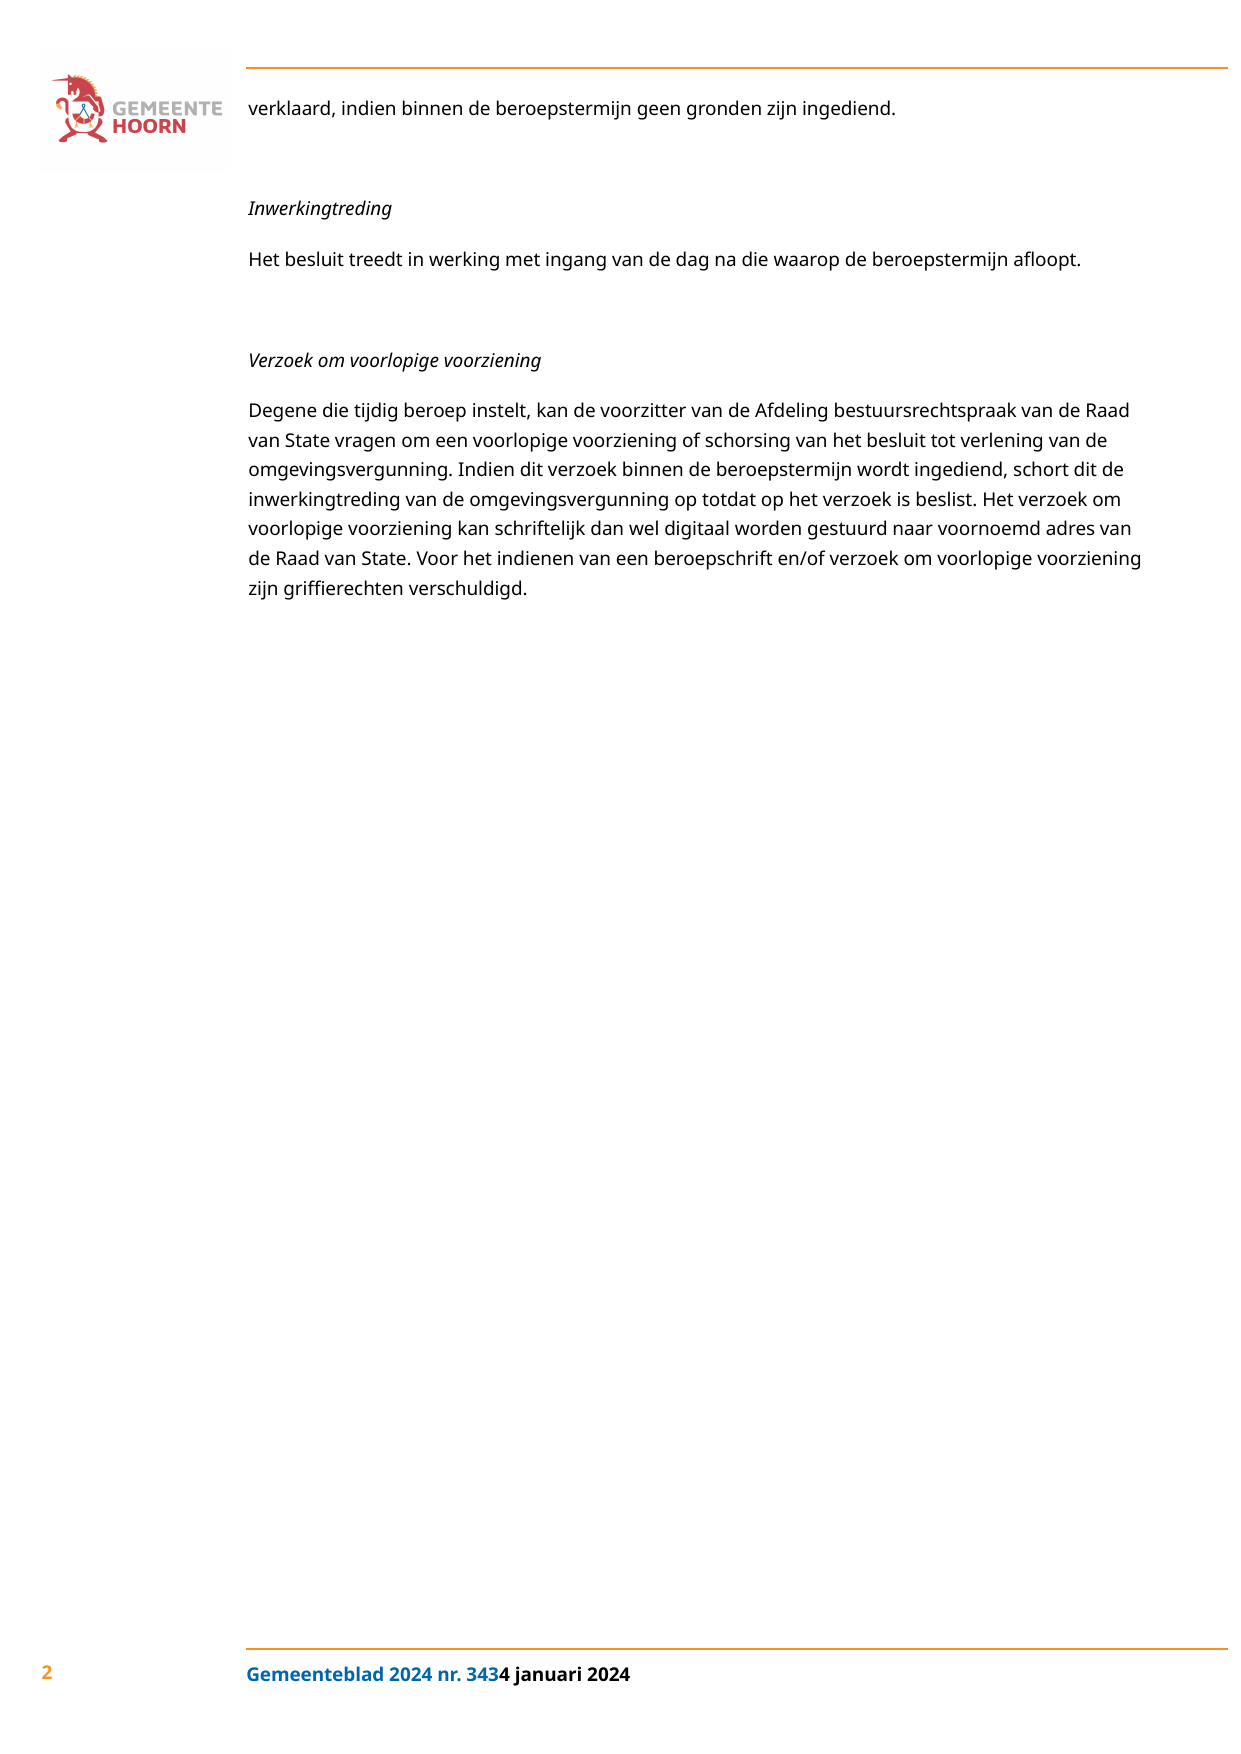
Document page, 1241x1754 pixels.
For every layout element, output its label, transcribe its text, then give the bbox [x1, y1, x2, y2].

text Inwerkingtreding [248, 196, 1152, 221]
text Degene die tijdig beroep instelt, kan de voorzitter van de Afdeling bestuursrechtspraak van de Raad van State vragen om een voorlopige voorziening of schorsing van het besluit tot verlening van de omgevingsvergunning. Indien dit verzoek binnen de beroepstermijn wordt ingediend, schort dit de inwerkingtreding van de omgevingsvergunning op totdat op het verzoek is beslist. Het verzoek om voorlopige voorziening kan schriftelijk dan wel digitaal worden gestuurd naar voornoemd adres van de Raad van State. Voor het indienen van een beroepschrift en/of verzoek om voorlopige voorziening zijn griffierechten verschuldigd. [248, 397, 1152, 601]
text Het besluit treedt in werking met ingang van de dag na die waarop de beroepstermijn afloopt. [248, 246, 1152, 272]
text verklaard, indien binnen de beroepstermijn geen gronden zijn ingediend. [248, 95, 1152, 121]
picture [41, 47, 231, 172]
text Verzoek om voorlopige voorziening [248, 347, 1152, 373]
